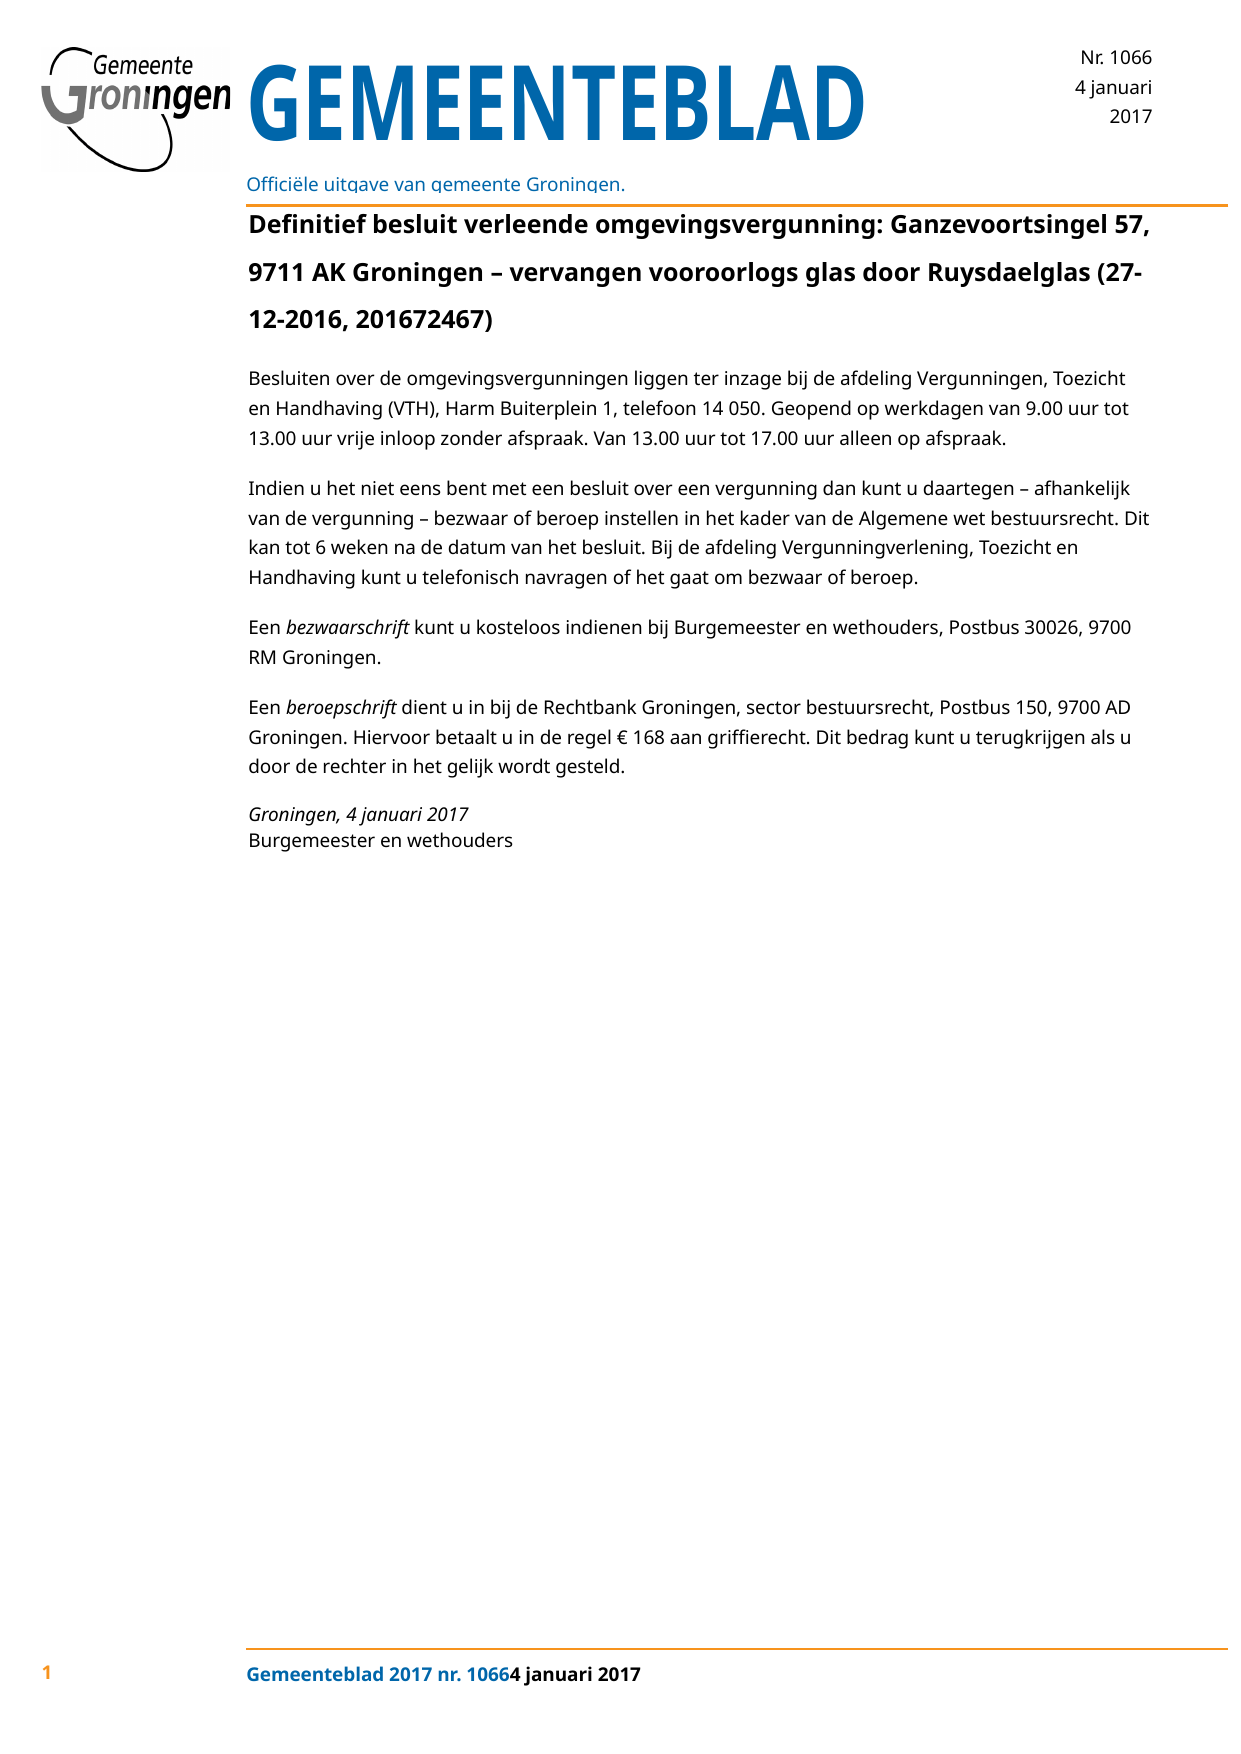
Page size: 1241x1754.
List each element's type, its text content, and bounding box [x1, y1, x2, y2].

text Besluiten over de omgevingsvergunningen liggen ter inzage bij de afdeling Vergunningen, Toezicht en Handhaving (VTH), Harm Buiterplein 1, telefoon 14 050. Geopend op werkdagen van 9.00 uur tot 13.00 uur vrije inloop zonder afspraak. Van 13.00 uur tot 17.00 uur alleen op afspraak. [248, 366, 1152, 450]
text Een beroepschrift dient u in bij de Rechtbank Groningen, sector bestuursrecht, Postbus 150, 9700 AD Groningen. Hiervoor betaalt u in de regel € 168 aan griffierecht. Dit bedrag kunt u terugkrijgen als u door de rechter in het gelijk wordt gesteld. [248, 694, 1152, 779]
text Een bezwaarschrift kunt u kosteloos indienen bij Burgemeester en wethouders, Postbus 30026, 9700 RM Groningen. [248, 614, 1152, 669]
text Indien u het niet eens bent met een besluit over een vergunning dan kunt u daartegen – afhankelijk van de vergunning – bezwaar of beroep instellen in het kader van de Algemene wet bestuursrecht. Dit kan tot 6 weken na de datum van het besluit. Bij de afdeling Vergunningverlening, Toezicht en Handhaving kunt u telefonisch navragen of het gaat om bezwaar of beroep. [248, 475, 1152, 589]
picture [41, 47, 231, 172]
text Definitief besluit verleende omgevingsvergunning: Ganzevoortsingel 57, 9711 AK Groningen – vervangen vooroorlogs glas door Ruysdaelglas (27-12-2016, 201672467) [248, 207, 1152, 336]
text Burgemeester en wethouders [248, 827, 1152, 853]
text Groningen, 4 januari 2017 [248, 801, 1152, 827]
